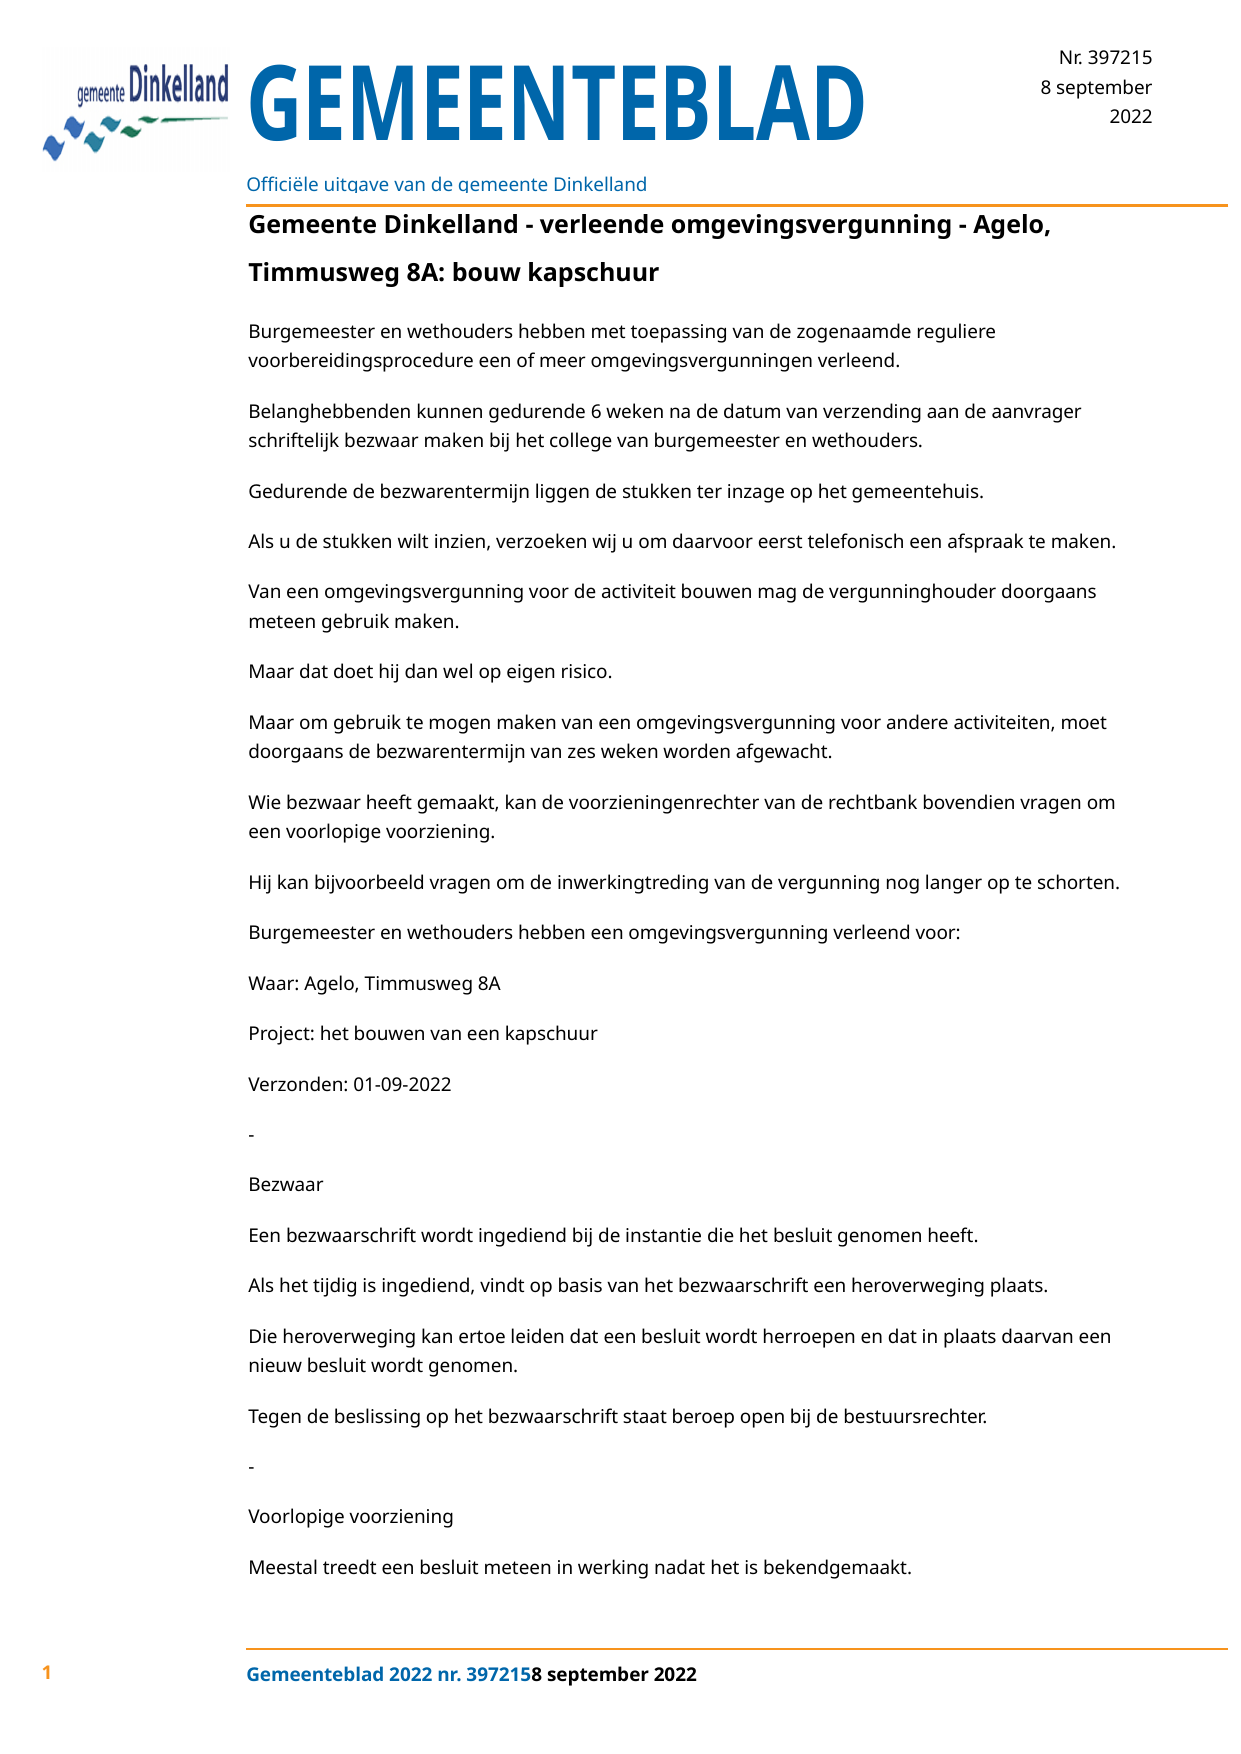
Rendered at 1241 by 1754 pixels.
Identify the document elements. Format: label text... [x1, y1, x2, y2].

text Van een omgevingsvergunning voor de activiteit bouwen mag de vergunninghouder doorgaans meteen gebruik maken. [248, 579, 1152, 634]
text - [248, 1121, 1152, 1147]
text Een bezwaarschrift wordt ingediend bij de instantie die het besluit genomen heeft. [248, 1222, 1152, 1248]
text Burgemeester en wethouders hebben met toepassing van de zogenaamde reguliere voorbereidingsprocedure een of meer omgevingsvergunningen verleend. [248, 318, 1152, 373]
text Maar om gebruik te mogen maken van een omgevingsvergunning voor andere activiteiten, moet doorgaans de bezwarentermijn van zes weken worden afgewacht. [248, 709, 1152, 764]
text Belanghebbenden kunnen gedurende 6 weken na de datum van verzending aan de aanvrager schriftelijk bezwaar maken bij het college van burgemeester en wethouders. [248, 398, 1152, 453]
text Verzonden: 01-09-2022 [248, 1071, 1152, 1097]
text Meestal treedt een besluit meteen in werking nadat het is bekendgemaakt. [248, 1554, 1152, 1580]
text - [248, 1453, 1152, 1479]
text Project: het bouwen van een kapschuur [248, 1020, 1152, 1046]
text Maar dat doet hij dan wel op eigen risico. [248, 659, 1152, 684]
text Als u de stukken wilt inzien, verzoeken wij u om daarvoor eerst telefonisch een afspraak te maken. [248, 528, 1152, 554]
text Gedurende de bezwarentermijn liggen de stukken ter inzage op het gemeentehuis. [248, 478, 1152, 504]
text Tegen de beslissing op het bezwaarschrift staat beroep open bij de bestuursrechter. [248, 1403, 1152, 1429]
text Gemeente Dinkelland - verleende omgevingsvergunning - Agelo, Timmusweg 8A: bouw kapschuur [248, 207, 1152, 288]
text Als het tijdig is ingediend, vindt op basis van het bezwaarschrift een heroverweging plaats. [248, 1272, 1152, 1298]
text Waar: Agelo, Timmusweg 8A [248, 970, 1152, 996]
text Voorlopige voorziening [248, 1504, 1152, 1529]
text Bezwaar [248, 1172, 1152, 1197]
text Burgemeester en wethouders hebben een omgevingsvergunning verleend voor: [248, 919, 1152, 945]
text Wie bezwaar heeft gemaakt, kan de voorzieningenrechter van de rechtbank bovendien vragen om een voorlopige voorziening. [248, 789, 1152, 844]
text Hij kan bijvoorbeeld vragen om de inwerkingtreding van de vergunning nog langer op te schorten. [248, 869, 1152, 895]
picture [41, 47, 231, 172]
text Die heroverweging kan ertoe leiden dat een besluit wordt herroepen en dat in plaats daarvan een nieuw besluit wordt genomen. [248, 1323, 1152, 1378]
